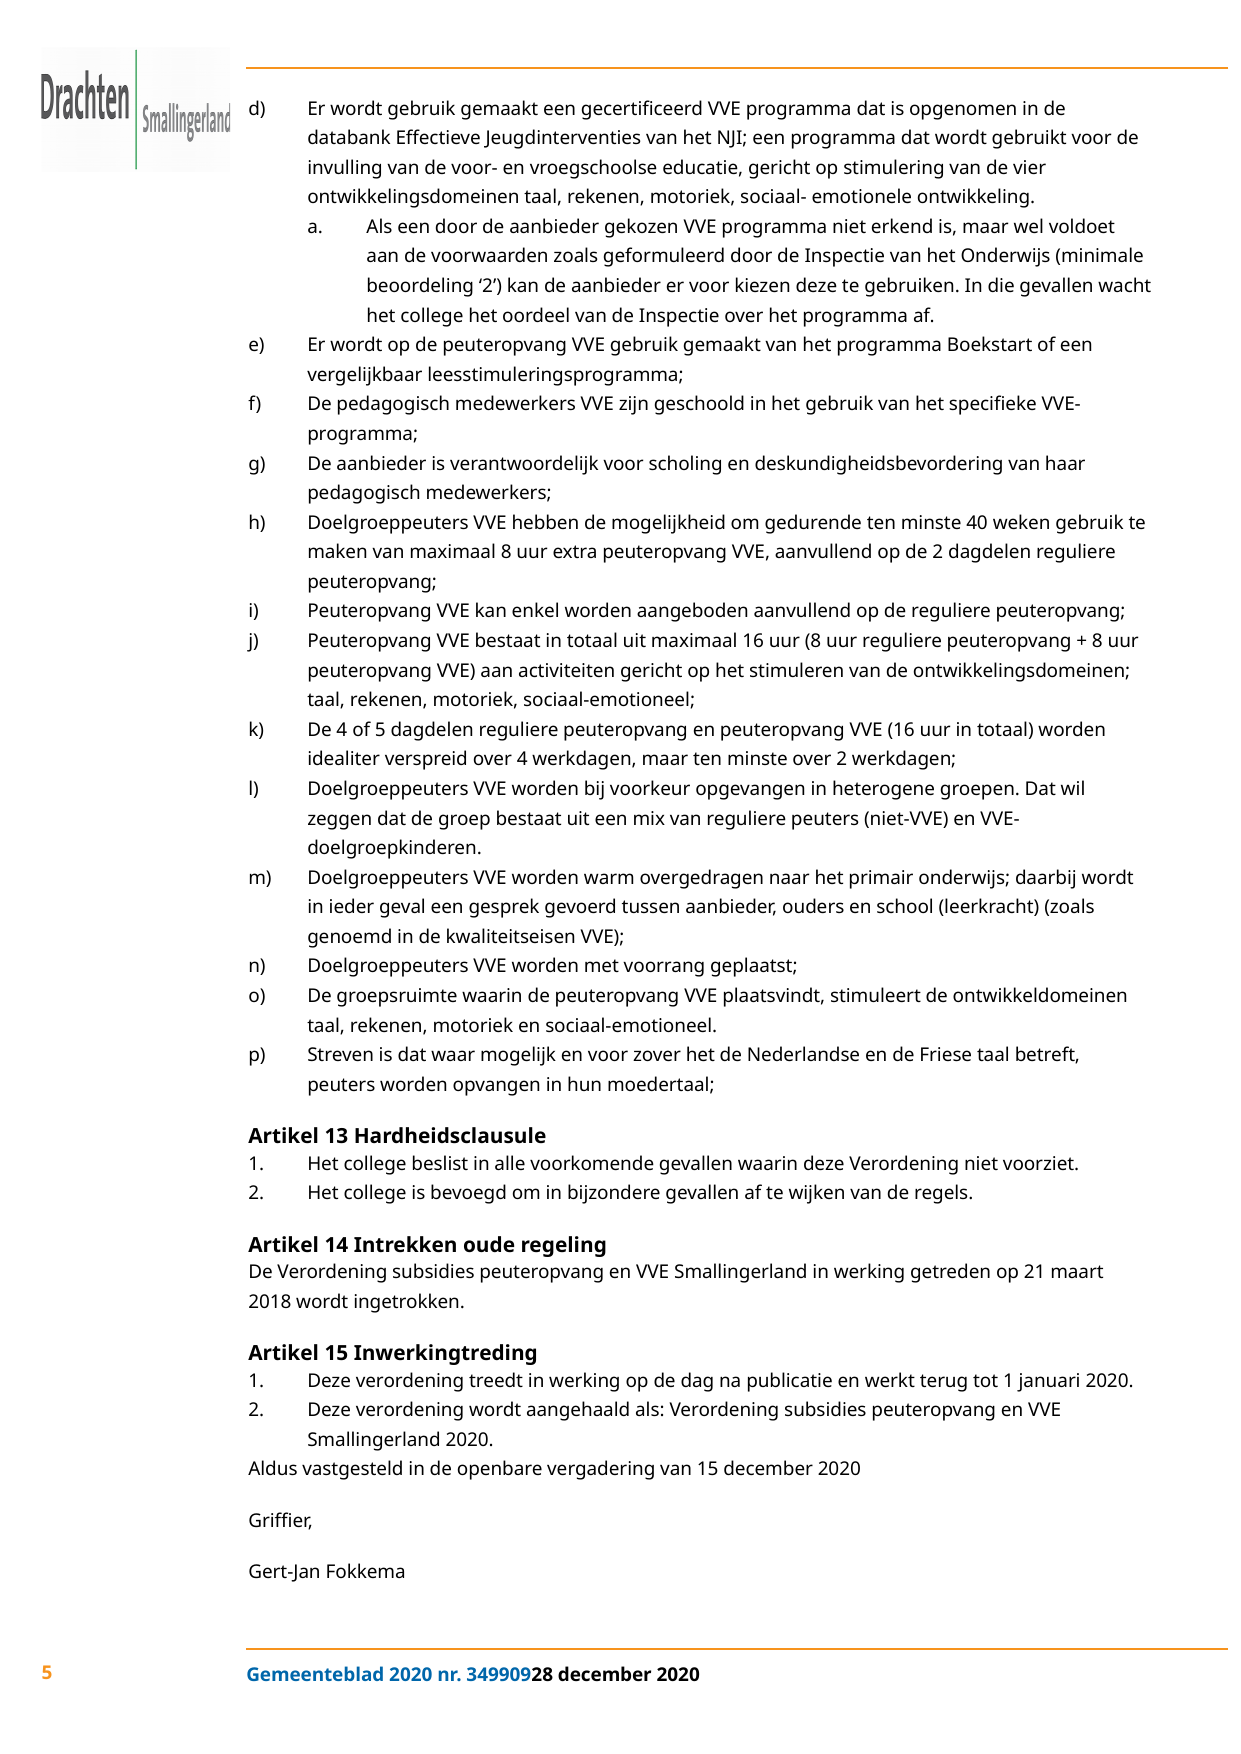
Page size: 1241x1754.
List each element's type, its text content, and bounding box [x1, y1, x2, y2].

list Deze verordening treedt in werking op de dag na publicatie en werkt terug tot 1 januari 2020. [248, 1367, 1152, 1392]
text Artikel 15 Inwerkingtreding [248, 1338, 1152, 1367]
list Peuteropvang VVE kan enkel worden aangeboden aanvullend op de reguliere peuteropvang; [248, 598, 1152, 623]
list Doelgroeppeuters VVE worden bij voorkeur opgevangen in heterogene groepen. Dat wil zeggen dat de groep bestaat uit een mix van reguliere peuters (niet-VVE) en VVE-doelgroepkinderen. [248, 775, 1152, 860]
list Doelgroeppeuters VVE worden warm overgedragen naar het primair onderwijs; daarbij wordt in ieder geval een gesprek gevoerd tussen aanbieder, ouders en school (leerkracht) (zoals genoemd in de kwaliteitseisen VVE); [248, 864, 1152, 949]
text Griffier, [248, 1507, 1152, 1533]
list De 4 of 5 dagdelen reguliere peuteropvang en peuteropvang VVE (16 uur in totaal) worden idealiter verspreid over 4 werkdagen, maar ten minste over 2 werkdagen; [248, 716, 1152, 771]
text De Verordening subsidies peuteropvang en VVE Smallingerland in werking getreden op 21 maart 2018 wordt ingetrokken. [248, 1258, 1152, 1314]
list Er wordt op de peuteropvang VVE gebruik gemaakt van het programma Boekstart of een vergelijkbaar leesstimuleringsprogramma; [248, 331, 1152, 387]
text Artikel 13 Hardheidsclausule [248, 1121, 1152, 1150]
list De groepsruimte waarin de peuteropvang VVE plaatsvindt, stimuleert de ontwikkeldomeinen taal, rekenen, motoriek en sociaal-emotioneel. [248, 982, 1152, 1038]
list Er wordt gebruik gemaakt een gecertificeerd VVE programma dat is opgenomen in de databank Effectieve Jeugdinterventies van het NJI; een programma dat wordt gebruikt voor de invulling van de voor- en vroegschoolse educatie, gericht op stimulering van de vier ontwikkelingsdomeinen taal, rekenen, motoriek, sociaal- emotionele ontwikkeling. [248, 95, 1152, 209]
picture [41, 47, 231, 172]
text Gert-Jan Fokkema [248, 1558, 1152, 1584]
list Peuteropvang VVE bestaat in totaal uit maximaal 16 uur (8 uur reguliere peuteropvang + 8 uur peuteropvang VVE) aan activiteiten gericht op het stimuleren van de ontwikkelingsdomeinen; taal, rekenen, motoriek, sociaal-emotioneel; [248, 627, 1152, 712]
list Streven is dat waar mogelijk en voor zover het de Nederlandse en de Friese taal betreft, peuters worden opvangen in hun moedertaal; [248, 1041, 1152, 1097]
list Het college beslist in alle voorkomende gevallen waarin deze Verordening niet voorziet. [248, 1150, 1152, 1176]
list De aanbieder is verantwoordelijk voor scholing en deskundigheidsbevordering van haar pedagogisch medewerkers; [248, 450, 1152, 505]
list Deze verordening wordt aangehaald als: Verordening subsidies peuteropvang en VVE Smallingerland 2020. [248, 1396, 1152, 1452]
list Doelgroeppeuters VVE worden met voorrang geplaatst; [248, 953, 1152, 978]
list Doelgroeppeuters VVE hebben de mogelijkheid om gedurende ten minste 40 weken gebruik te maken van maximaal 8 uur extra peuteropvang VVE, aanvullend op de 2 dagdelen reguliere peuteropvang; [248, 509, 1152, 594]
list Als een door de aanbieder gekozen VVE programma niet erkend is, maar wel voldoet aan de voorwaarden zoals geformuleerd door de Inspectie van het Onderwijs (minimale beoordeling ‘2’) kan de aanbieder er voor kiezen deze te gebruiken. In die gevallen wacht het college het oordeel van de Inspectie over het programma af. [307, 213, 1152, 328]
text Aldus vastgesteld in de openbare vergadering van 15 december 2020 [248, 1456, 1152, 1481]
list De pedagogisch medewerkers VVE zijn geschoold in het gebruik van het specifieke VVE-programma; [248, 391, 1152, 446]
text Artikel 14 Intrekken oude regeling [248, 1230, 1152, 1258]
list Het college is bevoegd om in bijzondere gevallen af te wijken van de regels. [248, 1179, 1152, 1205]
